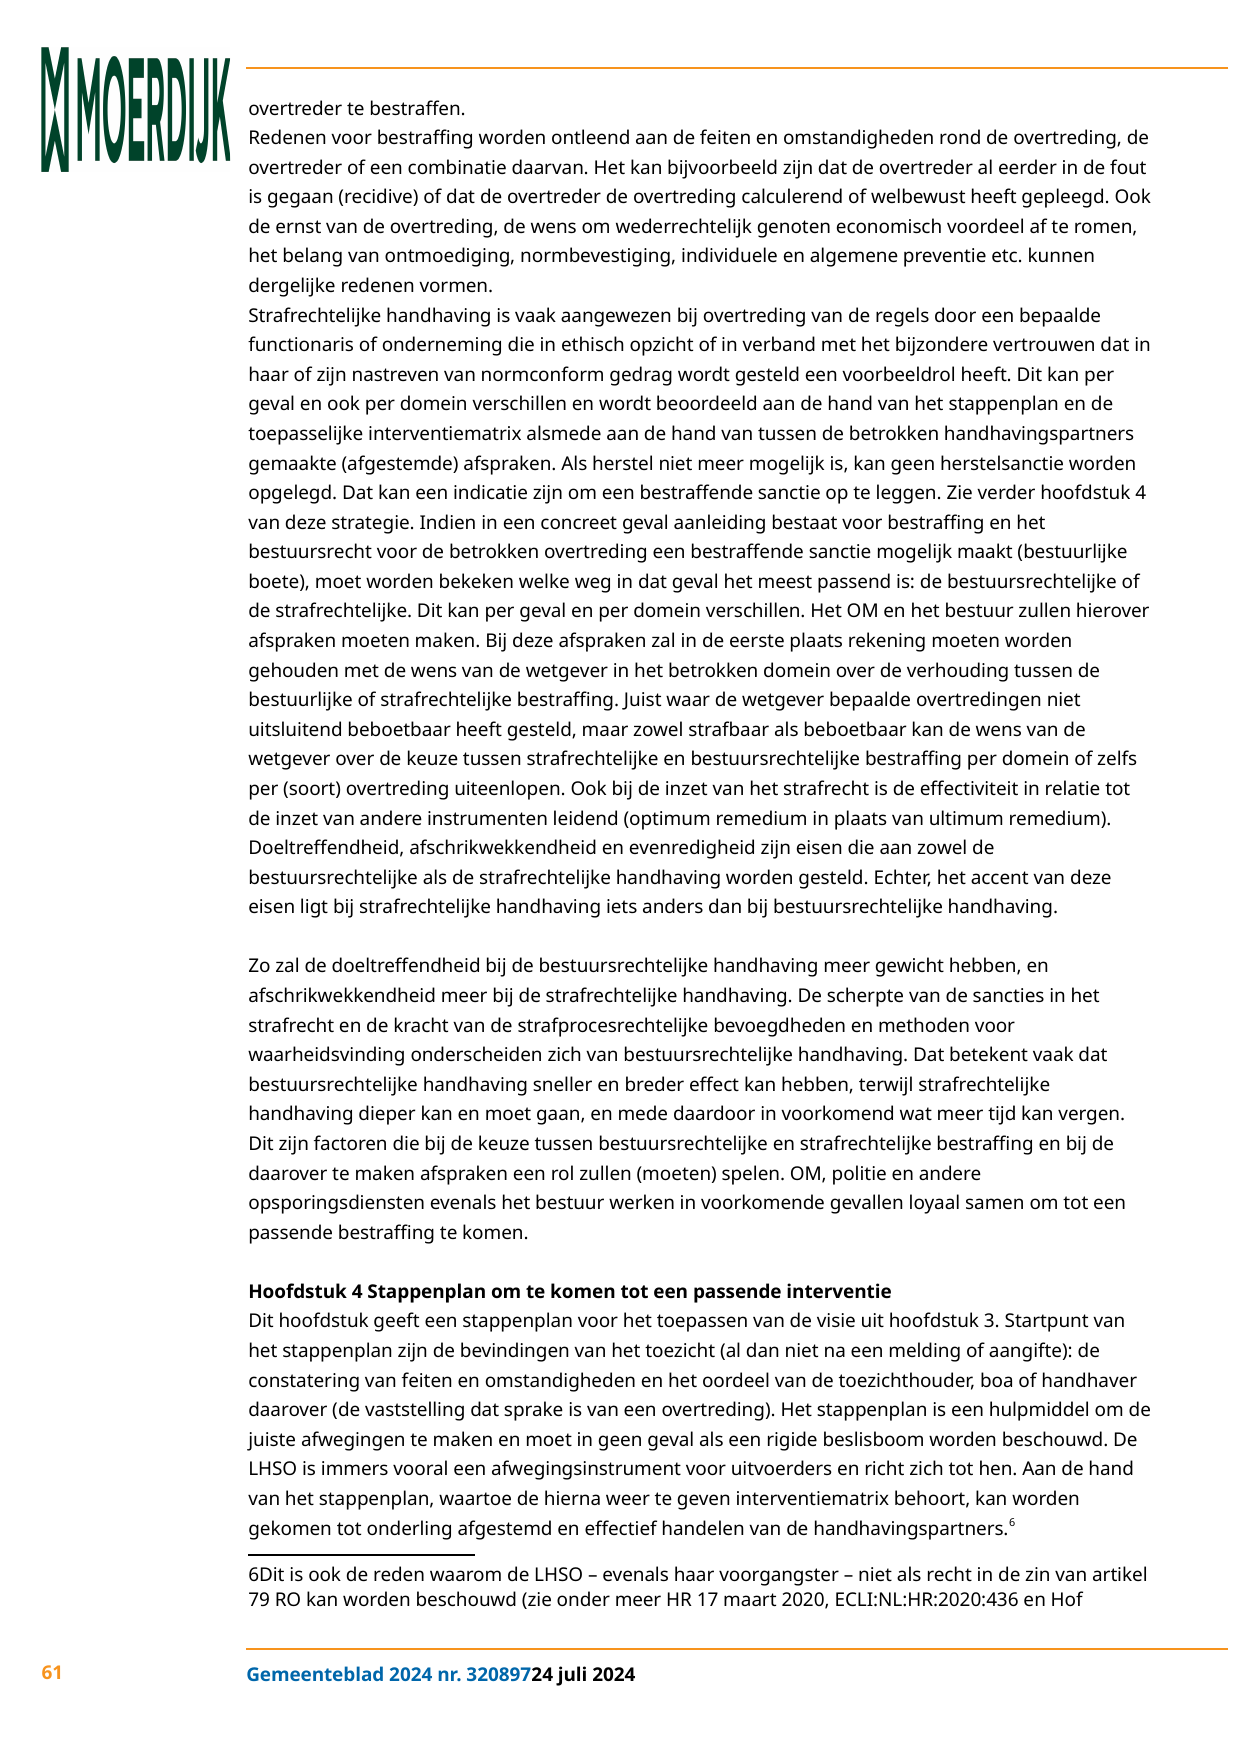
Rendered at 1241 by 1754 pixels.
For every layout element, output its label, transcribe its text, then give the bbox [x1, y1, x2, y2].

picture [41, 47, 231, 172]
text Redenen voor bestraffing worden ontleend aan de feiten en omstandigheden rond de overtreding, de overtreder of een combinatie daarvan. Het kan bijvoorbeeld zijn dat de overtreder al eerder in de fout is gegaan (recidive) of dat de overtreder de overtreding calculerend of welbewust heeft gepleegd. Ook de ernst van de overtreding, de wens om wederrechtelijk genoten economisch voordeel af te romen, het belang van ontmoediging, normbevestiging, individuele en algemene preventie etc. kunnen dergelijke redenen vormen. [248, 124, 1152, 298]
text overtreder te bestraffen. [248, 95, 1152, 121]
text Zo zal de doeltreffendheid bij de bestuursrechtelijke handhaving meer gewicht hebben, en afschrikwekkendheid meer bij de strafrechtelijke handhaving. De scherpte van de sancties in het strafrecht en de kracht van de strafprocesrechtelijke bevoegdheden en methoden voor waarheidsvinding onderscheiden zich van bestuursrechtelijke handhaving. Dat betekent vaak dat bestuursrechtelijke handhaving sneller en breder effect kan hebben, terwijl strafrechtelijke handhaving dieper kan en moet gaan, en mede daardoor in voorkomend wat meer tijd kan vergen. Dit zijn factoren die bij de keuze tussen bestuursrechtelijke en strafrechtelijke bestraffing en bij de daarover te maken afspraken een rol zullen (moeten) spelen. OM, politie en andere opsporingsdiensten evenals het bestuur werken in voorkomende gevallen loyaal samen om tot een passende bestraffing te komen. [248, 953, 1152, 1245]
text Dit hoofdstuk geeft een stappenplan voor het toepassen van de visie uit hoofdstuk 3. Startpunt van het stappenplan zijn de bevindingen van het toezicht (al dan niet na een melding of aangifte): de constatering van feiten en omstandigheden en het oordeel van de toezichthouder, boa of handhaver daarover (de vaststelling dat sprake is van een overtreding). Het stappenplan is een hulpmiddel om de juiste afwegingen te maken en moet in geen geval als een rigide beslisboom worden beschouwd. De LHSO is immers vooral een afwegingsinstrument voor uitvoerders en richt zich tot hen. Aan de hand van het stappenplan, waartoe de hierna weer te geven interventiematrix behoort, kan worden gekomen tot onderling afgestemd en effectief handelen van de handhavingspartners. [248, 1308, 1152, 1541]
text Strafrechtelijke handhaving is vaak aangewezen bij overtreding van de regels door een bepaalde functionaris of onderneming die in ethisch opzicht of in verband met het bijzondere vertrouwen dat in haar of zijn nastreven van normconform gedrag wordt gesteld een voorbeeldrol heeft. Dit kan per geval en ook per domein verschillen en wordt beoordeeld aan de hand van het stappenplan en de toepasselijke interventiematrix alsmede aan de hand van tussen de betrokken handhavingspartners gemaakte (afgestemde) afspraken. Als herstel niet meer mogelijk is, kan geen herstelsanctie worden opgelegd. Dat kan een indicatie zijn om een bestraffende sanctie op te leggen. Zie verder hoofdstuk 4 van deze strategie. Indien in een concreet geval aanleiding bestaat voor bestraffing en het bestuursrecht voor de betrokken overtreding een bestraffende sanctie mogelijk maakt (bestuurlijke boete), moet worden bekeken welke weg in dat geval het meest passend is: de bestuursrechtelijke of de strafrechtelijke. Dit kan per geval en per domein verschillen. Het OM en het bestuur zullen hierover afspraken moeten maken. Bij deze afspraken zal in de eerste plaats rekening moeten worden gehouden met de wens van de wetgever in het betrokken domein over de verhouding tussen de bestuurlijke of strafrechtelijke bestraffing. Juist waar de wetgever bepaalde overtredingen niet uitsluitend beboetbaar heeft gesteld, maar zowel strafbaar als beboetbaar kan de wens van de wetgever over de keuze tussen strafrechtelijke en bestuursrechtelijke bestraffing per domein of zelfs per (soort) overtreding uiteenlopen. Ook bij de inzet van het strafrecht is de effectiviteit in relatie tot de inzet van andere instrumenten leidend (optimum remedium in plaats van ultimum remedium). Doeltreffendheid, afschrikwekkendheid en evenredigheid zijn eisen die aan zowel de bestuursrechtelijke als de strafrechtelijke handhaving worden gesteld. Echter, het accent van deze eisen ligt bij strafrechtelijke handhaving iets anders dan bij bestuursrechtelijke handhaving. [248, 302, 1152, 919]
text Dit is ook de reden waarom de LHSO – evenals haar voorgangster – niet als recht in de zin van artikel 79 RO kan worden beschouwd (zie onder meer HR 17 maart 2020, ECLI:NL:HR:2020:436 en Hof [248, 1561, 1152, 1612]
text Hoofdstuk 4 Stappenplan om te komen tot een passende interventie [248, 1278, 1152, 1304]
